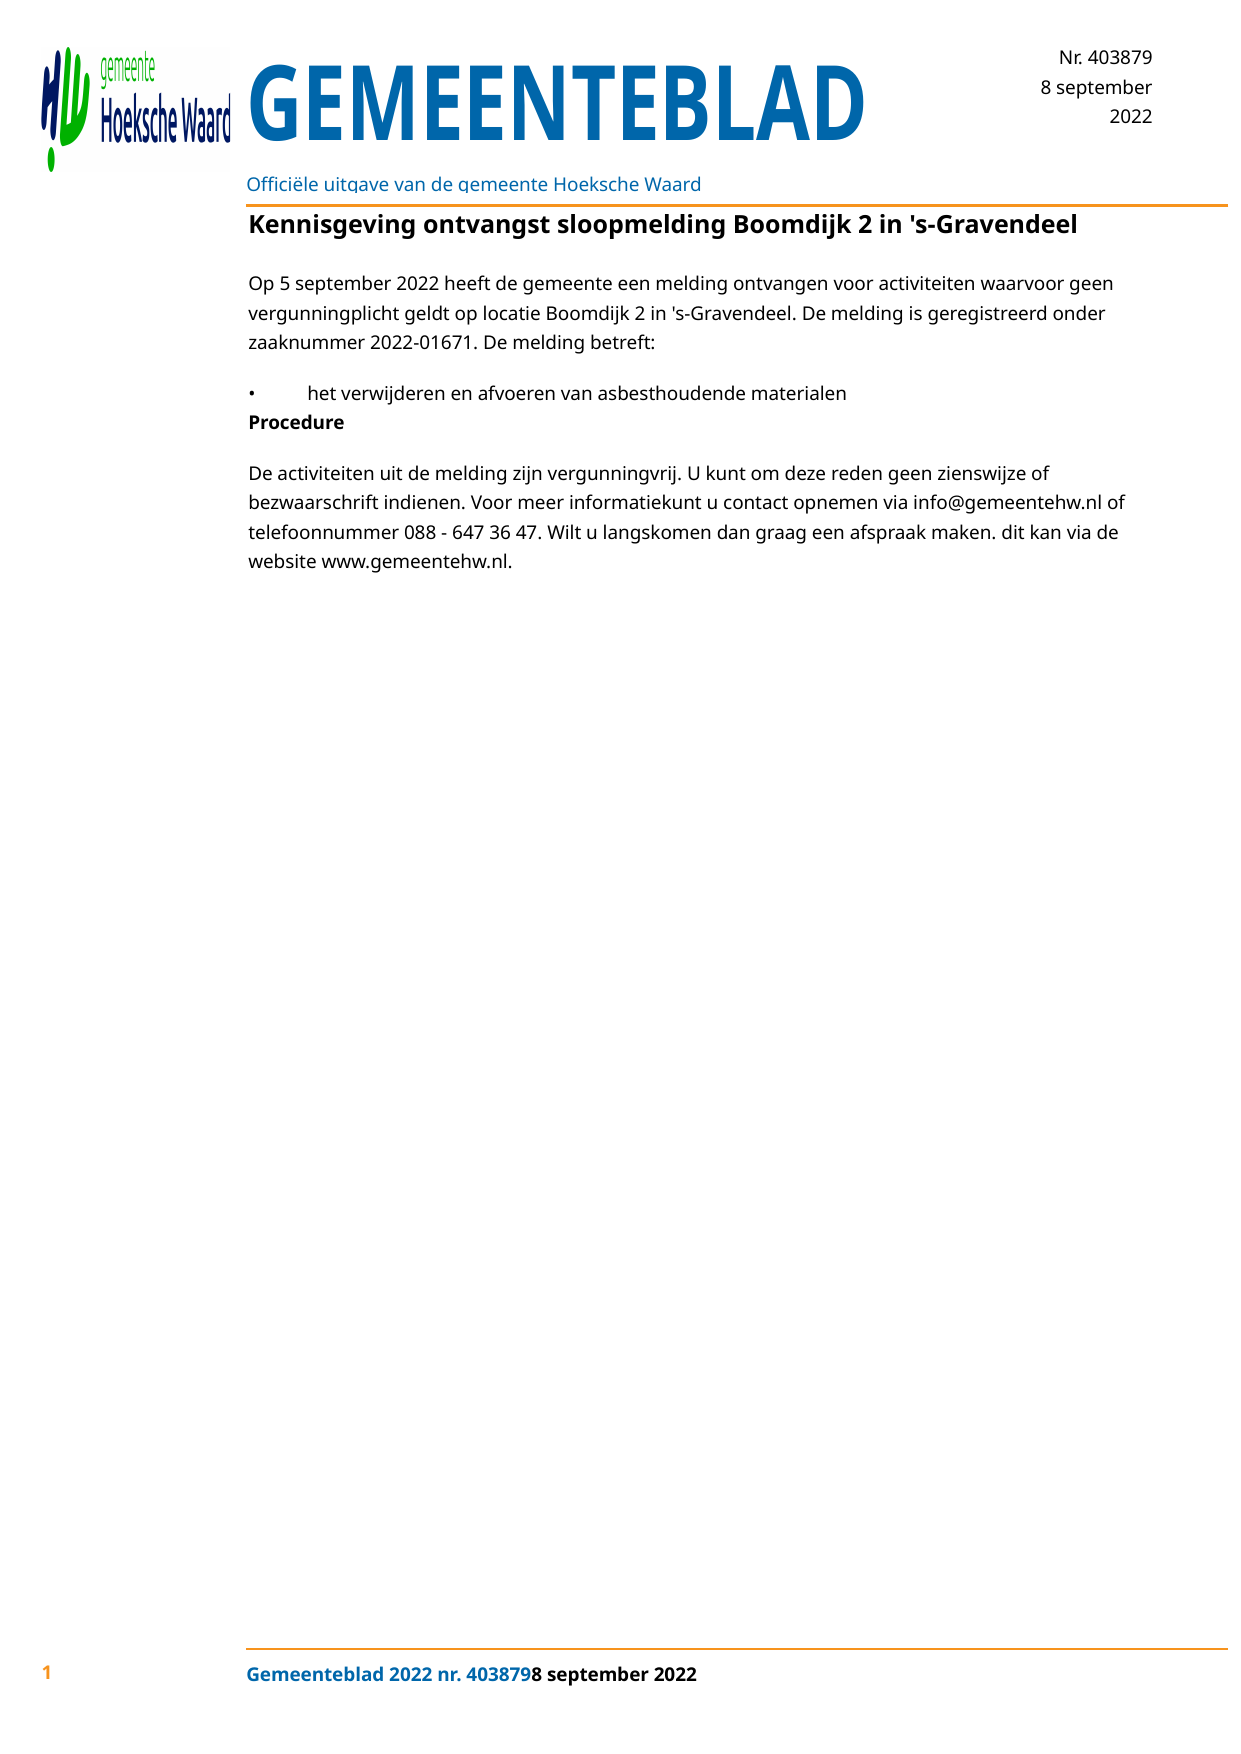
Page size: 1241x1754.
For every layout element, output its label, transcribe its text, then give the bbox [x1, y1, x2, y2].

list het verwijderen en afvoeren van asbesthoudende materialen [248, 380, 1152, 406]
text Kennisgeving ontvangst sloopmelding Boomdijk 2 in 's-Gravendeel [248, 207, 1152, 241]
text Op 5 september 2022 heeft de gemeente een melding ontvangen voor activiteiten waarvoor geen vergunningplicht geldt op locatie Boomdijk 2 in 's-Gravendeel. De melding is geregistreerd onder zaaknummer 2022-01671. De melding betreft: [248, 270, 1152, 355]
text De activiteiten uit de melding zijn vergunningvrij. U kunt om deze reden geen zienswijze of bezwaarschrift indienen. Voor meer informatiekunt u contact opnemen via info@gemeentehw.nl of telefoonnummer 088 - 647 36 47. Wilt u langskomen dan graag een afspraak maken. dit kan via de website www.gemeentehw.nl. [248, 460, 1152, 574]
text Procedure [248, 409, 1152, 435]
picture [41, 47, 231, 172]
